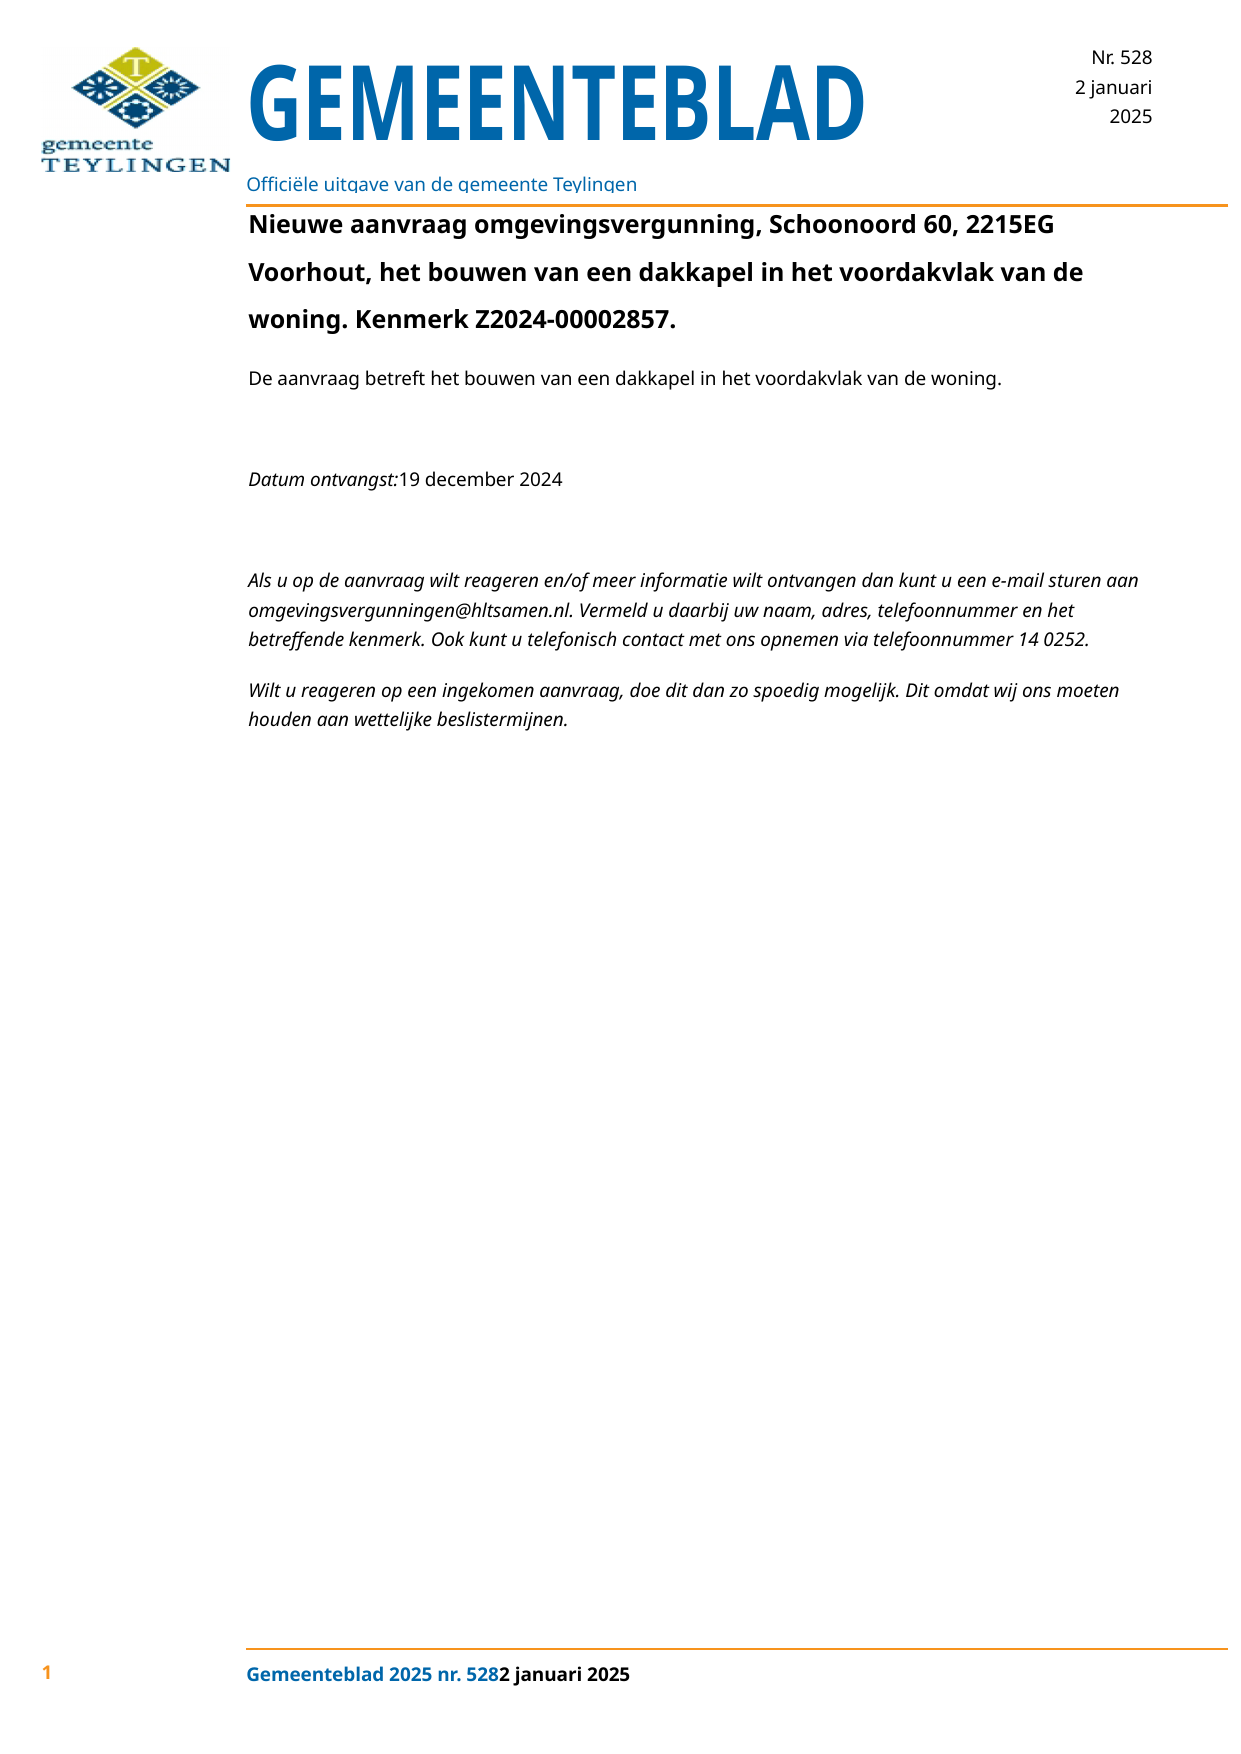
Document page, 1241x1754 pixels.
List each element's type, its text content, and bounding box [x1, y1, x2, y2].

text Wilt u reageren op een ingekomen aanvraag, doe dit dan zo spoedig mogelijk. Dit omdat wij ons moeten houden aan wettelijke beslistermijnen. [248, 677, 1152, 732]
text Nieuwe aanvraag omgevingsvergunning, Schoonoord 60, 2215EG Voorhout, het bouwen van een dakkapel in het voordakvlak van de woning. Kenmerk Z2024-00002857. [248, 207, 1152, 336]
text De aanvraag betreft het bouwen van een dakkapel in het voordakvlak van de woning. [248, 366, 1152, 391]
picture [41, 47, 231, 172]
text Datum ontvangst:19 december 2024 [248, 466, 1152, 492]
text Als u op de aanvraag wilt reageren en/of meer informatie wilt ontvangen dan kunt u een e-mail sturen aan omgevingsvergunningen@hltsamen.nl. Vermeld u daarbij uw naam, adres, telefoonnummer en het betreffende kenmerk. Ook kunt u telefonisch contact met ons opnemen via telefoonnummer 14 0252. [248, 567, 1152, 652]
